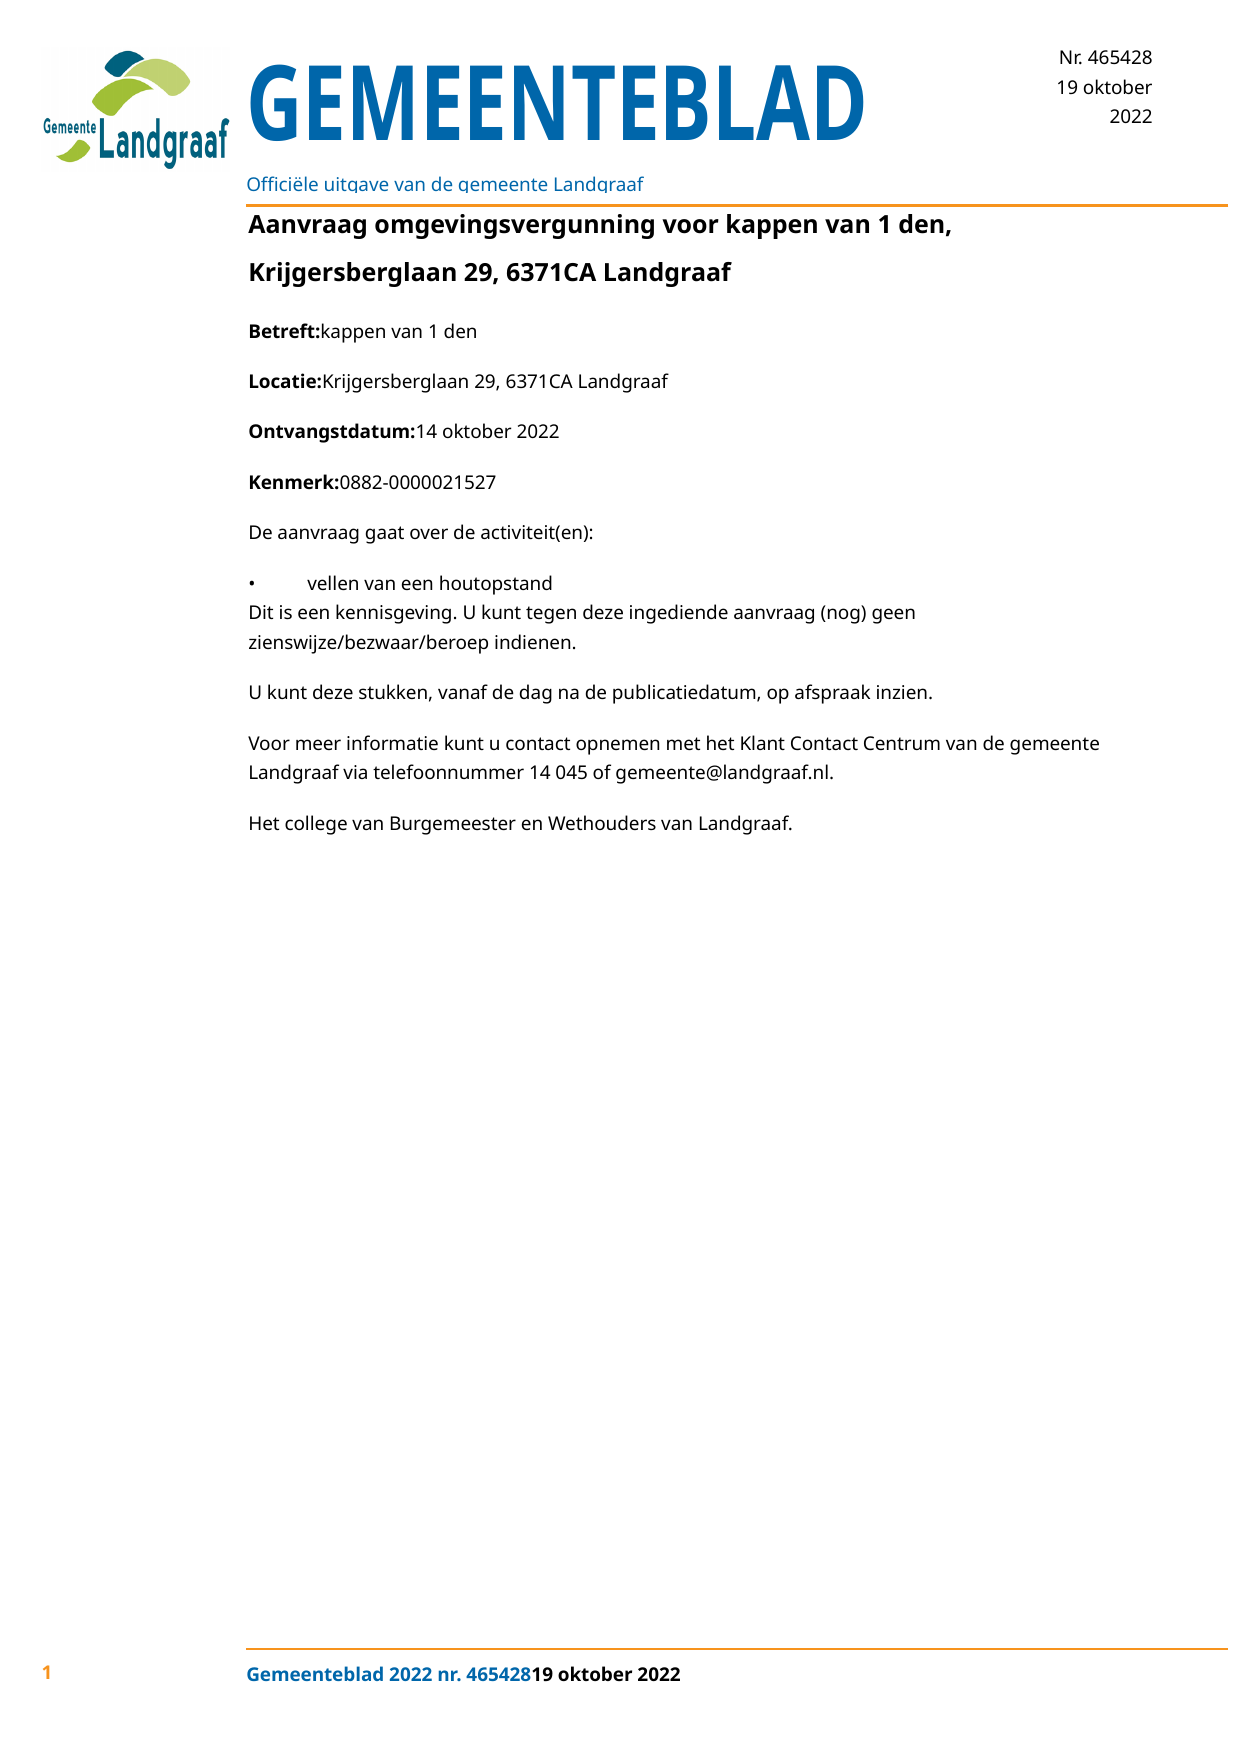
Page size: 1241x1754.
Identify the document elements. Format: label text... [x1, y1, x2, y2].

text De aanvraag gaat over de activiteit(en): [248, 519, 1152, 545]
text Het college van Burgemeester en Wethouders van Landgraaf. [248, 810, 1152, 836]
text Kenmerk:0882-0000021527 [248, 469, 1152, 495]
text Voor meer informatie kunt u contact opnemen met het Klant Contact Centrum van de gemeente Landgraaf via telefoonnummer 14 045 of gemeente@landgraaf.nl. [248, 730, 1152, 785]
picture [41, 47, 231, 172]
text U kunt deze stukken, vanaf de dag na de publicatiedatum, op afspraak inzien. [248, 679, 1152, 705]
text Ontvangstdatum:14 oktober 2022 [248, 419, 1152, 444]
text Aanvraag omgevingsvergunning voor kappen van 1 den, Krijgersberglaan 29, 6371CA Landgraaf [248, 207, 1152, 288]
list vellen van een houtopstand [248, 570, 1152, 596]
text Locatie:Krijgersberglaan 29, 6371CA Landgraaf [248, 368, 1152, 394]
text Betreft:kappen van 1 den [248, 318, 1152, 344]
text Dit is een kennisgeving. U kunt tegen deze ingediende aanvraag (nog) geen zienswijze/bezwaar/beroep indienen. [248, 599, 1152, 655]
